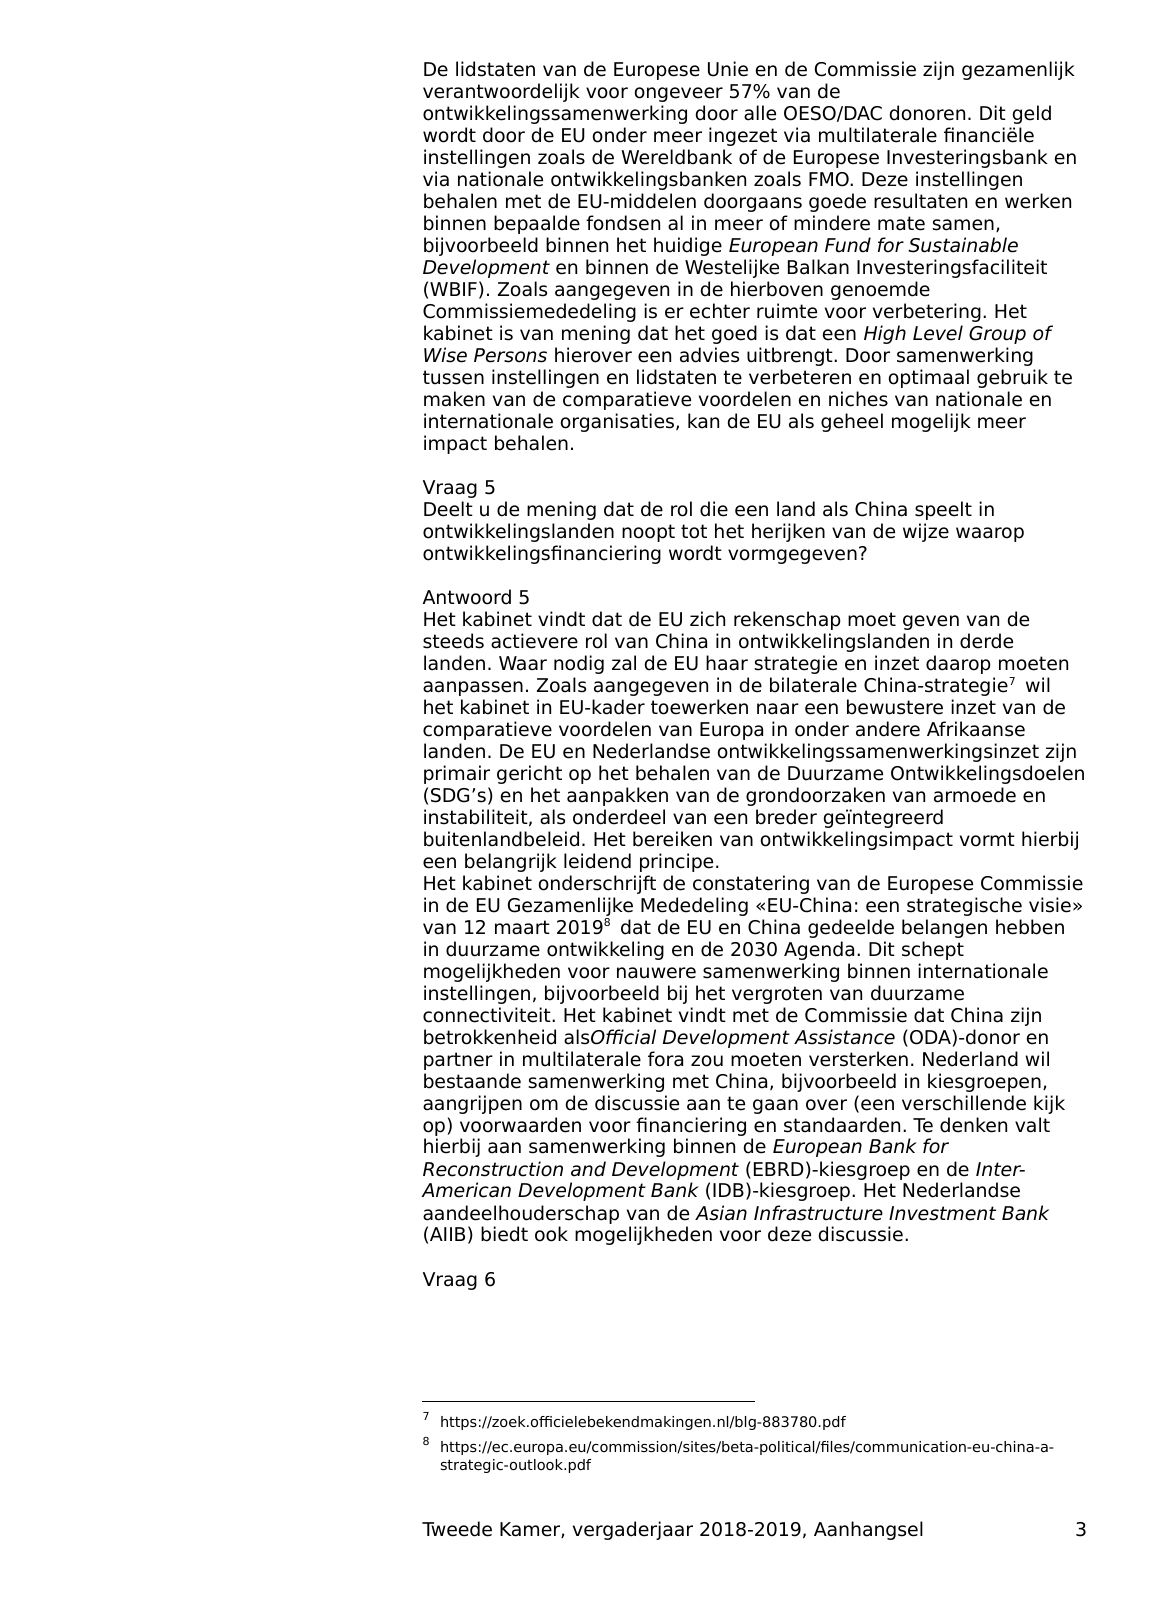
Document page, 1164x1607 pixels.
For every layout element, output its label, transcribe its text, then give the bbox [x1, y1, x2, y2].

text Antwoord 5 [422, 587, 1087, 609]
text Het kabinet onderschrijft de constatering van de Europese Commissie in de EU Gezamenlijke Mededeling «EU-China: een strategische visie» van 12 maart 2019 dat de EU en China gedeelde belangen hebben in duurzame ontwikkeling en de 2030 Agenda. Dit schept mogelijkheden voor nauwere samenwerking binnen internationale instellingen, bijvoorbeeld bij het vergroten van duurzame connectiviteit. Het kabinet vindt met de Commissie dat China zijn betrokkenheid alsOfficial Development Assistance (ODA)-donor en partner in multilaterale fora zou moeten versterken. Nederland wil bestaande samenwerking met China, bijvoorbeeld in kiesgroepen, aangrijpen om de discussie aan te gaan over (een verschillende kijk op) voorwaarden voor financiering en standaarden. Te denken valt hierbij aan samenwerking binnen de European Bank for Reconstruction and Development (EBRD)-kiesgroep en de Inter-American Development Bank (IDB)-kiesgroep. Het Nederlandse aandeelhouderschap van de Asian Infrastructure Investment Bank (AIIB) biedt ook mogelijkheden voor deze discussie. [422, 873, 1087, 1246]
text https://ec.europa.eu/commission/sites/beta-political/files/communication-eu-china-a-strategic-outlook.pdf [422, 1435, 1087, 1474]
text Deelt u de mening dat de rol die een land als China speelt in ontwikkelingslanden noopt tot het herijken van de wijze waarop ontwikkelingsfinanciering wordt vormgegeven? [422, 499, 1087, 565]
text Vraag 5 [422, 477, 1087, 499]
text https://zoek.officielebekendmakingen.nl/blg-883780.pdf [422, 1410, 1087, 1432]
text De lidstaten van de Europese Unie en de Commissie zijn gezamenlijk verantwoordelijk voor ongeveer 57% van de ontwikkelingssamenwerking door alle OESO/DAC donoren. Dit geld wordt door de EU onder meer ingezet via multilaterale financiële instellingen zoals de Wereldbank of de Europese Investeringsbank en via nationale ontwikkelingsbanken zoals FMO. Deze instellingen behalen met de EU-middelen doorgaans goede resultaten en werken binnen bepaalde fondsen al in meer of mindere mate samen, bijvoorbeeld binnen het huidige European Fund for Sustainable Development en binnen de Westelijke Balkan Investeringsfaciliteit (WBIF). Zoals aangegeven in de hierboven genoemde Commissiemededeling is er echter ruimte voor verbetering. Het kabinet is van mening dat het goed is dat een High Level Group of Wise Persons hierover een advies uitbrengt. Door samenwerking tussen instellingen en lidstaten te verbeteren en optimaal gebruik te maken van de comparatieve voordelen en niches van nationale en internationale organisaties, kan de EU als geheel mogelijk meer impact behalen. [422, 59, 1087, 455]
text Het kabinet vindt dat de EU zich rekenschap moet geven van de steeds actievere rol van China in ontwikkelingslanden in derde landen. Waar nodig zal de EU haar strategie en inzet daarop moeten aanpassen. Zoals aangegeven in de bilaterale China-strategie wil het kabinet in EU-kader toewerken naar een bewustere inzet van de comparatieve voordelen van Europa in onder andere Afrikaanse landen. De EU en Nederlandse ontwikkelingssamenwerkingsinzet zijn primair gericht op het behalen van de Duurzame Ontwikkelingsdoelen (SDG’s) en het aanpakken van de grondoorzaken van armoede en instabiliteit, als onderdeel van een breder geïntegreerd buitenlandbeleid. Het bereiken van ontwikkelingsimpact vormt hierbij een belangrijk leidend principe. [422, 609, 1087, 873]
text Vraag 6 [422, 1268, 1087, 1291]
